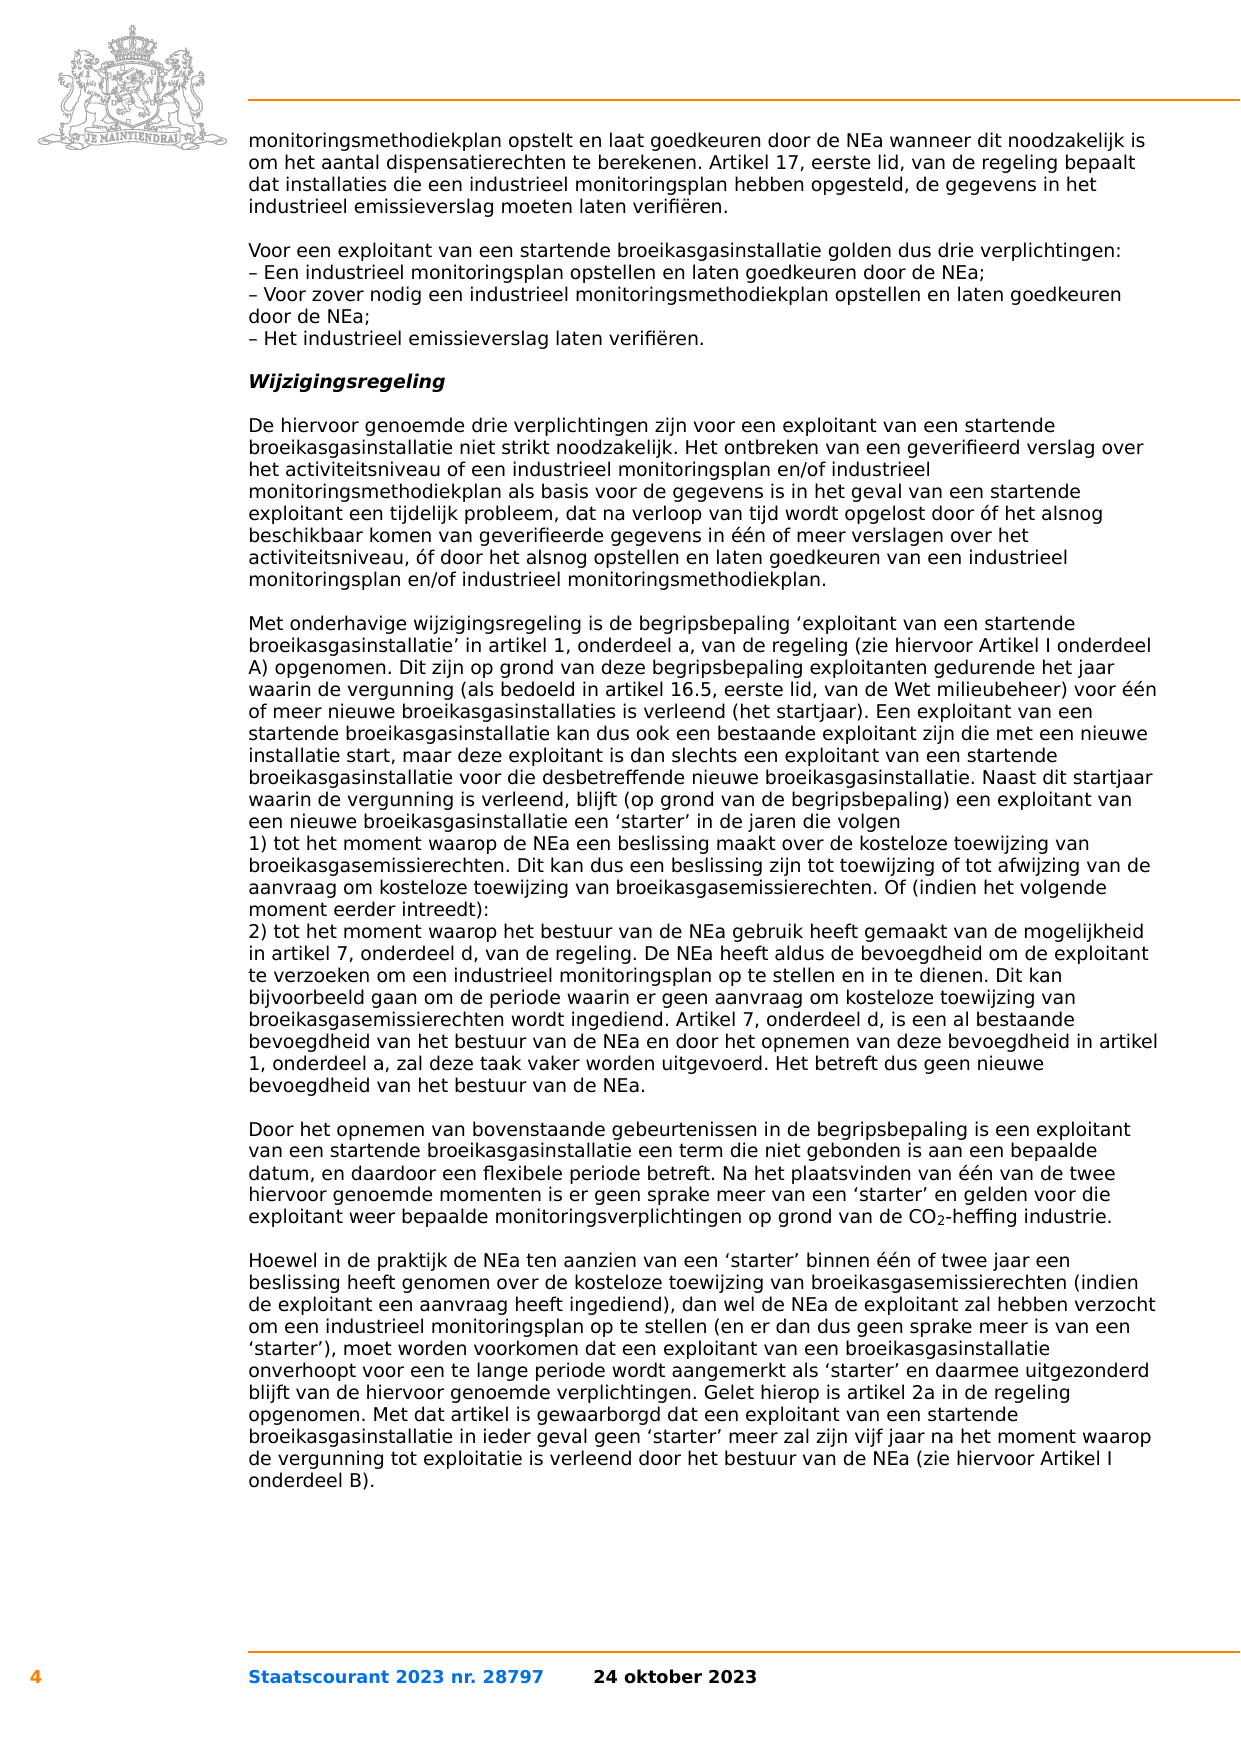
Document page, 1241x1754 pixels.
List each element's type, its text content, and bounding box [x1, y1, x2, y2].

text – Voor zover nodig een industrieel monitoringsmethodiekplan opstellen en laten goedkeuren door de NEa; [248, 284, 1163, 328]
picture [38, 25, 227, 150]
text Hoewel in de praktijk de NEa ten aanzien van een ‘starter’ binnen één of twee jaar een beslissing heeft genomen over de kosteloze toewijzing van broeikasgasemissierechten (indien de exploitant een aanvraag heeft ingediend), dan wel de NEa de exploitant zal hebben verzocht om een industrieel monitoringsplan op te stellen (en er dan dus geen sprake meer is van een ‘starter’), moet worden voorkomen dat een exploitant van een broeikasgasinstallatie onverhoopt voor een te lange periode wordt aangemerkt als ‘starter’ en daarmee uitgezonderd blijft van de hiervoor genoemde verplichtingen. Gelet hierop is artikel 2a in de regeling opgenomen. Met dat artikel is gewaarborgd dat een exploitant van een startende broeikasgasinstallatie in ieder geval geen ‘starter’ meer zal zijn vijf jaar na het moment waarop de vergunning tot exploitatie is verleend door het bestuur van de NEa (zie hiervoor Artikel I onderdeel B). [248, 1250, 1163, 1492]
text De hiervoor genoemde drie verplichtingen zijn voor een exploitant van een startende broeikasgasinstallatie niet strikt noodzakelijk. Het ontbreken van een geverifieerd verslag over het activiteitsniveau of een industrieel monitoringsplan en/of industrieel monitoringsmethodiekplan als basis voor de gegevens is in het geval van een startende exploitant een tijdelijk probleem, dat na verloop van tijd wordt opgelost door óf het alsnog beschikbaar komen van geverifieerde gegevens in één of meer verslagen over het activiteitsniveau, óf door het alsnog opstellen en laten goedkeuren van een industrieel monitoringsplan en/of industrieel monitoringsmethodiekplan. [248, 415, 1163, 591]
text 1) tot het moment waarop de NEa een beslissing maakt over de kosteloze toewijzing van broeikasgasemissierechten. Dit kan dus een beslissing zijn tot toewijzing of tot afwijzing van de aanvraag om kosteloze toewijzing van broeikasgasemissierechten. Of (indien het volgende moment eerder intreedt): [248, 833, 1163, 921]
text Met onderhavige wijzigingsregeling is de begripsbepaling ‘exploitant van een startende broeikasgasinstallatie’ in artikel 1, onderdeel a, van de regeling (zie hiervoor Artikel I onderdeel A) opgenomen. Dit zijn op grond van deze begripsbepaling exploitanten gedurende het jaar waarin de vergunning (als bedoeld in artikel 16.5, eerste lid, van de Wet milieubeheer) voor één of meer nieuwe broeikasgasinstallaties is verleend (het startjaar). Een exploitant van een startende broeikasgasinstallatie kan dus ook een bestaande exploitant zijn die met een nieuwe installatie start, maar deze exploitant is dan slechts een exploitant van een startende broeikasgasinstallatie voor die desbetreffende nieuwe broeikasgasinstallatie. Naast dit startjaar waarin de vergunning is verleend, blijft (op grond van de begripsbepaling) een exploitant van een nieuwe broeikasgasinstallatie een ‘starter’ in de jaren die volgen [248, 613, 1163, 833]
text – Een industrieel monitoringsplan opstellen en laten goedkeuren door de NEa; [248, 262, 1163, 284]
text 2) tot het moment waarop het bestuur van de NEa gebruik heeft gemaakt van de mogelijkheid in artikel 7, onderdeel d, van de regeling. De NEa heeft aldus de bevoegdheid om de exploitant te verzoeken om een industrieel monitoringsplan op te stellen en in te dienen. Dit kan bijvoorbeeld gaan om de periode waarin er geen aanvraag om kosteloze toewijzing van broeikasgasemissierechten wordt ingediend. Artikel 7, onderdeel d, is een al bestaande bevoegdheid van het bestuur van de NEa en door het opnemen van deze bevoegdheid in artikel 1, onderdeel a, zal deze taak vaker worden uitgevoerd. Het betreft dus geen nieuwe bevoegdheid van het bestuur van de NEa. [248, 921, 1163, 1097]
text – Het industrieel emissieverslag laten verifiëren. [248, 328, 1163, 349]
text Voor een exploitant van een startende broeikasgasinstallatie golden dus drie verplichtingen: [248, 240, 1163, 262]
text Door het opnemen van bovenstaande gebeurtenissen in de begripsbepaling is een exploitant van een startende broeikasgasinstallatie een term die niet gebonden is aan een bepaalde datum, en daardoor een flexibele periode betreft. Na het plaatsvinden van één van de twee hiervoor genoemde momenten is er geen sprake meer van een ‘starter’ en gelden voor die exploitant weer bepaalde monitoringsverplichtingen op grond van de CO2-heffing industrie. [248, 1118, 1163, 1228]
subtitle Wijzigingsregeling [248, 371, 1163, 393]
text monitoringsmethodiekplan opstelt en laat goedkeuren door de NEa wanneer dit noodzakelijk is om het aantal dispensatierechten te berekenen. Artikel 17, eerste lid, van de regeling bepaalt dat installaties die een industrieel monitoringsplan hebben opgesteld, de gegevens in het industrieel emissieverslag moeten laten verifiëren. [248, 130, 1163, 218]
